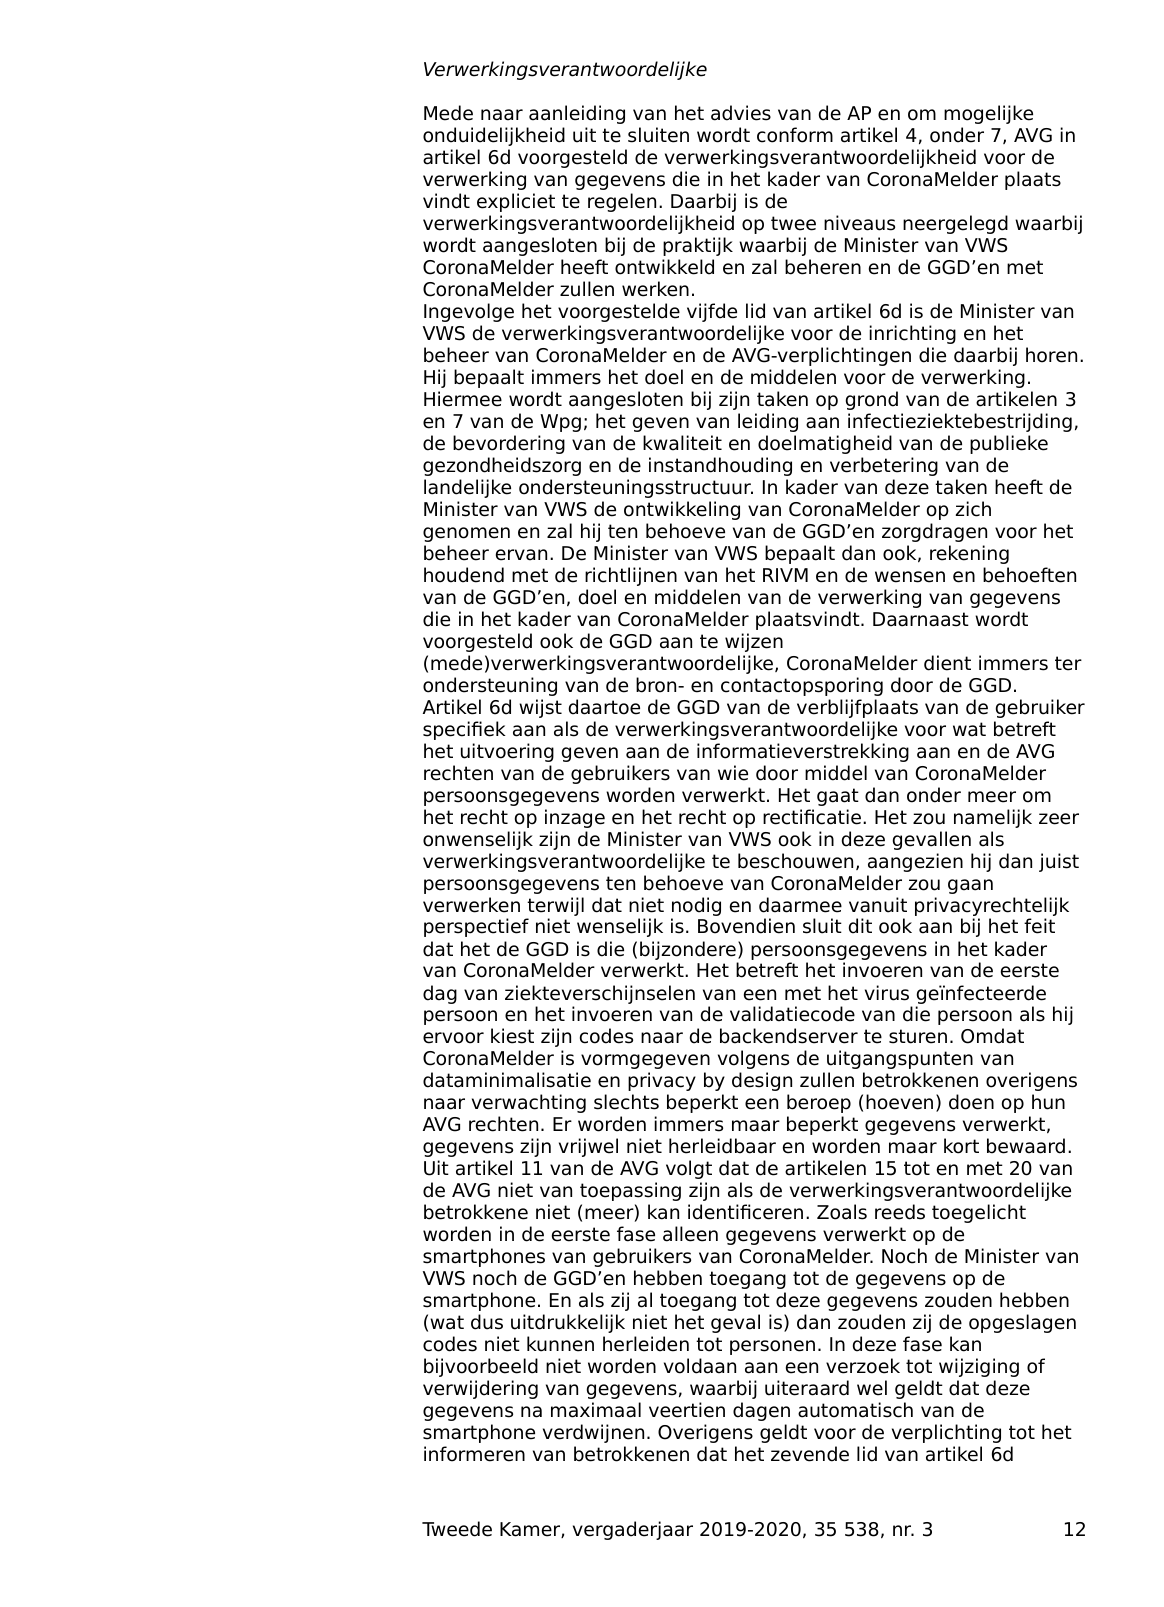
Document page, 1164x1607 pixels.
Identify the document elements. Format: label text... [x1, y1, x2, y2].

text Ingevolge het voorgestelde vijfde lid van artikel 6d is de Minister van VWS de verwerkingsverantwoordelijke voor de inrichting en het beheer van CoronaMelder en de AVG-verplichtingen die daarbij horen. Hij bepaalt immers het doel en de middelen voor de verwerking. Hiermee wordt aangesloten bij zijn taken op grond van de artikelen 3 en 7 van de Wpg; het geven van leiding aan infectieziektebestrijding, de bevordering van de kwaliteit en doelmatigheid van de publieke gezondheidszorg en de instandhouding en verbetering van de landelijke ondersteuningsstructuur. In kader van deze taken heeft de Minister van VWS de ontwikkeling van CoronaMelder op zich genomen en zal hij ten behoeve van de GGD’en zorgdragen voor het beheer ervan. De Minister van VWS bepaalt dan ook, rekening houdend met de richtlijnen van het RIVM en de wensen en behoeften van de GGD’en, doel en middelen van de verwerking van gegevens die in het kader van CoronaMelder plaatsvindt. Daarnaast wordt voorgesteld ook de GGD aan te wijzen (mede)verwerkingsverantwoordelijke, CoronaMelder dient immers ter ondersteuning van de bron- en contactopsporing door de GGD. Artikel 6d wijst daartoe de GGD van de verblijfplaats van de gebruiker specifiek aan als de verwerkingsverantwoordelijke voor wat betreft het uitvoering geven aan de informatieverstrekking aan en de AVG rechten van de gebruikers van wie door middel van CoronaMelder persoonsgegevens worden verwerkt. Het gaat dan onder meer om het recht op inzage en het recht op rectificatie. Het zou namelijk zeer onwenselijk zijn de Minister van VWS ook in deze gevallen als verwerkingsverantwoordelijke te beschouwen, aangezien hij dan juist persoonsgegevens ten behoeve van CoronaMelder zou gaan verwerken terwijl dat niet nodig en daarmee vanuit privacyrechtelijk perspectief niet wenselijk is. Bovendien sluit dit ook aan bij het feit dat het de GGD is die (bijzondere) persoonsgegevens in het kader van CoronaMelder verwerkt. Het betreft het invoeren van de eerste dag van ziekteverschijnselen van een met het virus geïnfecteerde persoon en het invoeren van de validatiecode van die persoon als hij ervoor kiest zijn codes naar de backendserver te sturen. Omdat CoronaMelder is vormgegeven volgens de uitgangspunten van dataminimalisatie en privacy by design zullen betrokkenen overigens naar verwachting slechts beperkt een beroep (hoeven) doen op hun AVG rechten. Er worden immers maar beperkt gegevens verwerkt, gegevens zijn vrijwel niet herleidbaar en worden maar kort bewaard. Uit artikel 11 van de AVG volgt dat de artikelen 15 tot en met 20 van de AVG niet van toepassing zijn als de verwerkingsverantwoordelijke betrokkene niet (meer) kan identificeren. Zoals reeds toegelicht worden in de eerste fase alleen gegevens verwerkt op de smartphones van gebruikers van CoronaMelder. Noch de Minister van VWS noch de GGD’en hebben toegang tot de gegevens op de smartphone. En als zij al toegang tot deze gegevens zouden hebben (wat dus uitdrukkelijk niet het geval is) dan zouden zij de opgeslagen codes niet kunnen herleiden tot personen. In deze fase kan bijvoorbeeld niet worden voldaan aan een verzoek tot wijziging of verwijdering van gegevens, waarbij uiteraard wel geldt dat deze gegevens na maximaal veertien dagen automatisch van de smartphone verdwijnen. Overigens geldt voor de verplichting tot het informeren van betrokkenen dat het zevende lid van artikel 6d [422, 301, 1087, 1466]
subtitle Verwerkingsverantwoordelijke [422, 59, 1087, 81]
text Mede naar aanleiding van het advies van de AP en om mogelijke onduidelijkheid uit te sluiten wordt conform artikel 4, onder 7, AVG in artikel 6d voorgesteld de verwerkingsverantwoordelijkheid voor de verwerking van gegevens die in het kader van CoronaMelder plaats vindt expliciet te regelen. Daarbij is de verwerkingsverantwoordelijkheid op twee niveaus neergelegd waarbij wordt aangesloten bij de praktijk waarbij de Minister van VWS CoronaMelder heeft ontwikkeld en zal beheren en de GGD’en met CoronaMelder zullen werken. [422, 103, 1087, 301]
